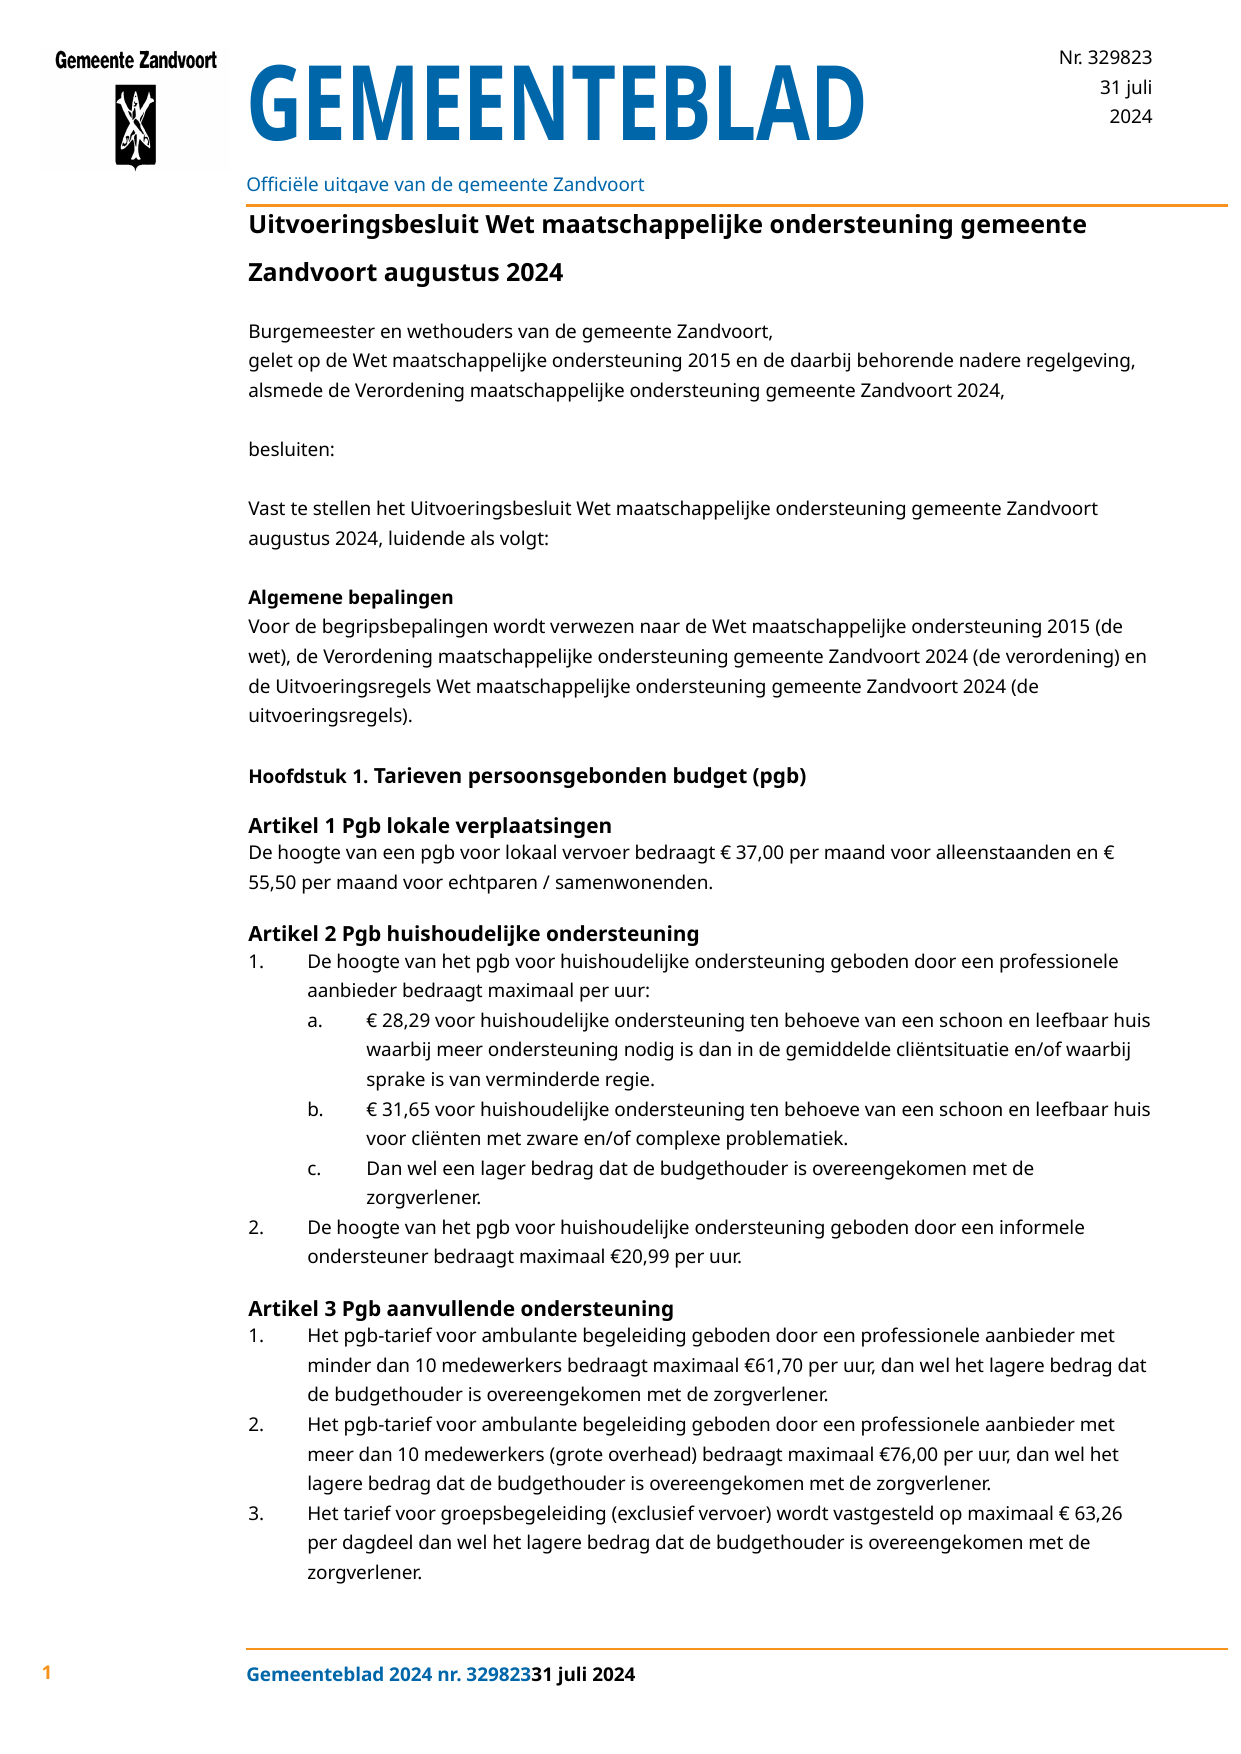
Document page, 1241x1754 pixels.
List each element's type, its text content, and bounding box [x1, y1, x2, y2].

text Hoofdstuk 1. Tarieven persoonsgebonden budget (pgb) [248, 762, 1152, 790]
text Vast te stellen het Uitvoeringsbesluit Wet maatschappelijke ondersteuning gemeente Zandvoort augustus 2024, luidende als volgt: [248, 495, 1152, 551]
text Artikel 1 Pgb lokale verplaatsingen [248, 811, 1152, 839]
list De hoogte van het pgb voor huishoudelijke ondersteuning geboden door een informele ondersteuner bedraagt maximaal €20,99 per uur. [248, 1214, 1152, 1269]
list € 31,65 voor huishoudelijke ondersteuning ten behoeve van een schoon en leefbaar huis voor cliënten met zware en/of complexe problematiek. [307, 1096, 1152, 1151]
text Uitvoeringsbesluit Wet maatschappelijke ondersteuning gemeente Zandvoort augustus 2024 [248, 207, 1152, 288]
list De hoogte van het pgb voor huishoudelijke ondersteuning geboden door een professionele aanbieder bedraagt maximaal per uur: [248, 948, 1152, 1003]
text Algemene bepalingen [248, 584, 1152, 610]
text Artikel 2 Pgb huishoudelijke ondersteuning [248, 919, 1152, 948]
list € 28,29 voor huishoudelijke ondersteuning ten behoeve van een schoon en leefbaar huis waarbij meer ondersteuning nodig is dan in de gemiddelde cliëntsituatie en/of waarbij sprake is van verminderde regie. [307, 1007, 1152, 1092]
list Dan wel een lager bedrag dat de budgethouder is overeengekomen met de zorgverlener. [307, 1155, 1152, 1210]
text Burgemeester en wethouders van de gemeente Zandvoort, [248, 318, 1152, 344]
text Voor de begripsbepalingen wordt verwezen naar de Wet maatschappelijke ondersteuning 2015 (de wet), de Verordening maatschappelijke ondersteuning gemeente Zandvoort 2024 (de verordening) en de Uitvoeringsregels Wet maatschappelijke ondersteuning gemeente Zandvoort 2024 (de uitvoeringsregels). [248, 614, 1152, 728]
list Het tarief voor groepsbegeleiding (exclusief vervoer) wordt vastgesteld op maximaal € 63,26 per dagdeel dan wel het lagere bedrag dat de budgethouder is overeengekomen met de zorgverlener. [248, 1500, 1152, 1585]
list Het pgb-tarief voor ambulante begeleiding geboden door een professionele aanbieder met minder dan 10 medewerkers bedraagt maximaal €61,70 per uur, dan wel het lagere bedrag dat de budgethouder is overeengekomen met de zorgverlener. [248, 1322, 1152, 1407]
text De hoogte van een pgb voor lokaal vervoer bedraagt € 37,00 per maand voor alleenstaanden en € 55,50 per maand voor echtparen / samenwonenden. [248, 839, 1152, 895]
picture [41, 47, 231, 172]
list Het pgb-tarief voor ambulante begeleiding geboden door een professionele aanbieder met meer dan 10 medewerkers (grote overhead) bedraagt maximaal €76,00 per uur, dan wel het lagere bedrag dat de budgethouder is overeengekomen met de zorgverlener. [248, 1411, 1152, 1496]
text Artikel 3 Pgb aanvullende ondersteuning [248, 1294, 1152, 1322]
text besluiten: [248, 436, 1152, 462]
text gelet op de Wet maatschappelijke ondersteuning 2015 en de daarbij behorende nadere regelgeving, alsmede de Verordening maatschappelijke ondersteuning gemeente Zandvoort 2024, [248, 347, 1152, 403]
